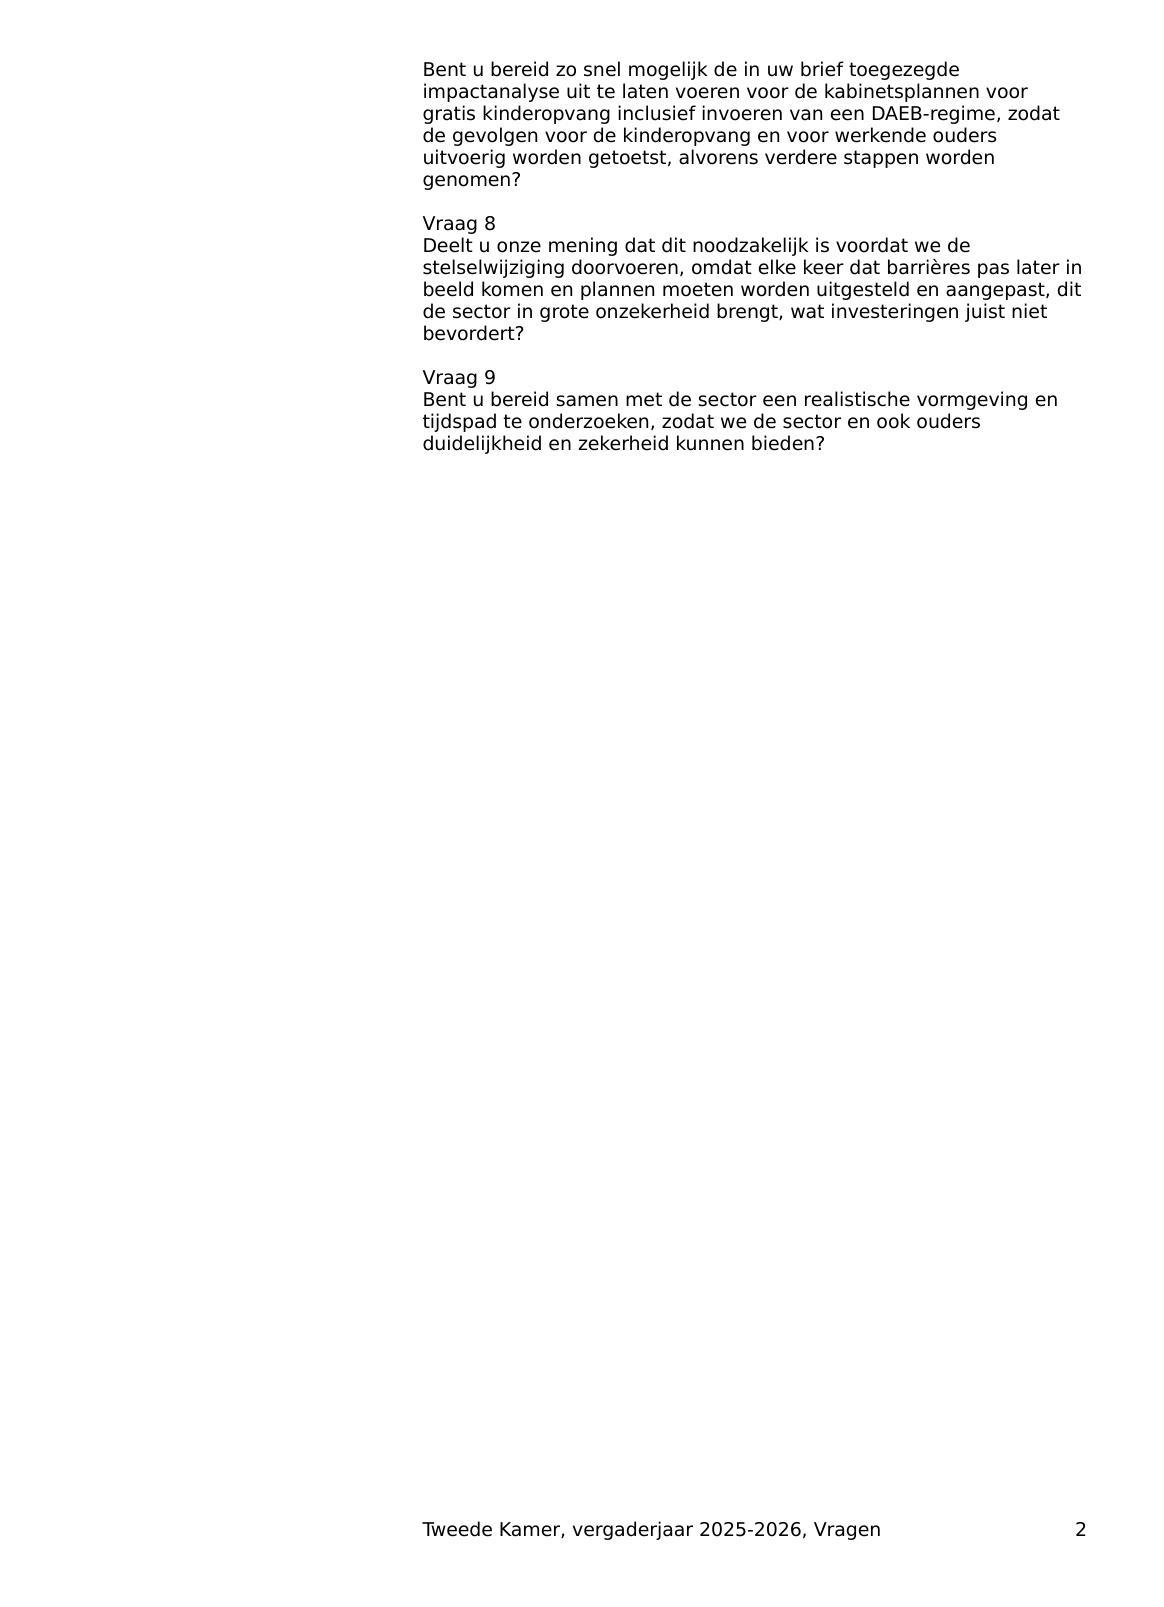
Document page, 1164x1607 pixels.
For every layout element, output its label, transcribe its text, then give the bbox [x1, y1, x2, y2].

text Vraag 9 [422, 367, 1087, 389]
text Bent u bereid zo snel mogelijk de in uw brief toegezegde impactanalyse uit te laten voeren voor de kabinetsplannen voor gratis kinderopvang inclusief invoeren van een DAEB-regime, zodat de gevolgen voor de kinderopvang en voor werkende ouders uitvoerig worden getoetst, alvorens verdere stappen worden genomen? [422, 59, 1087, 191]
text Deelt u onze mening dat dit noodzakelijk is voordat we de stelselwijziging doorvoeren, omdat elke keer dat barrières pas later in beeld komen en plannen moeten worden uitgesteld en aangepast, dit de sector in grote onzekerheid brengt, wat investeringen juist niet bevordert? [422, 235, 1087, 345]
text Vraag 8 [422, 213, 1087, 235]
text Bent u bereid samen met de sector een realistische vormgeving en tijdspad te onderzoeken, zodat we de sector en ook ouders duidelijkheid en zekerheid kunnen bieden? [422, 389, 1087, 455]
